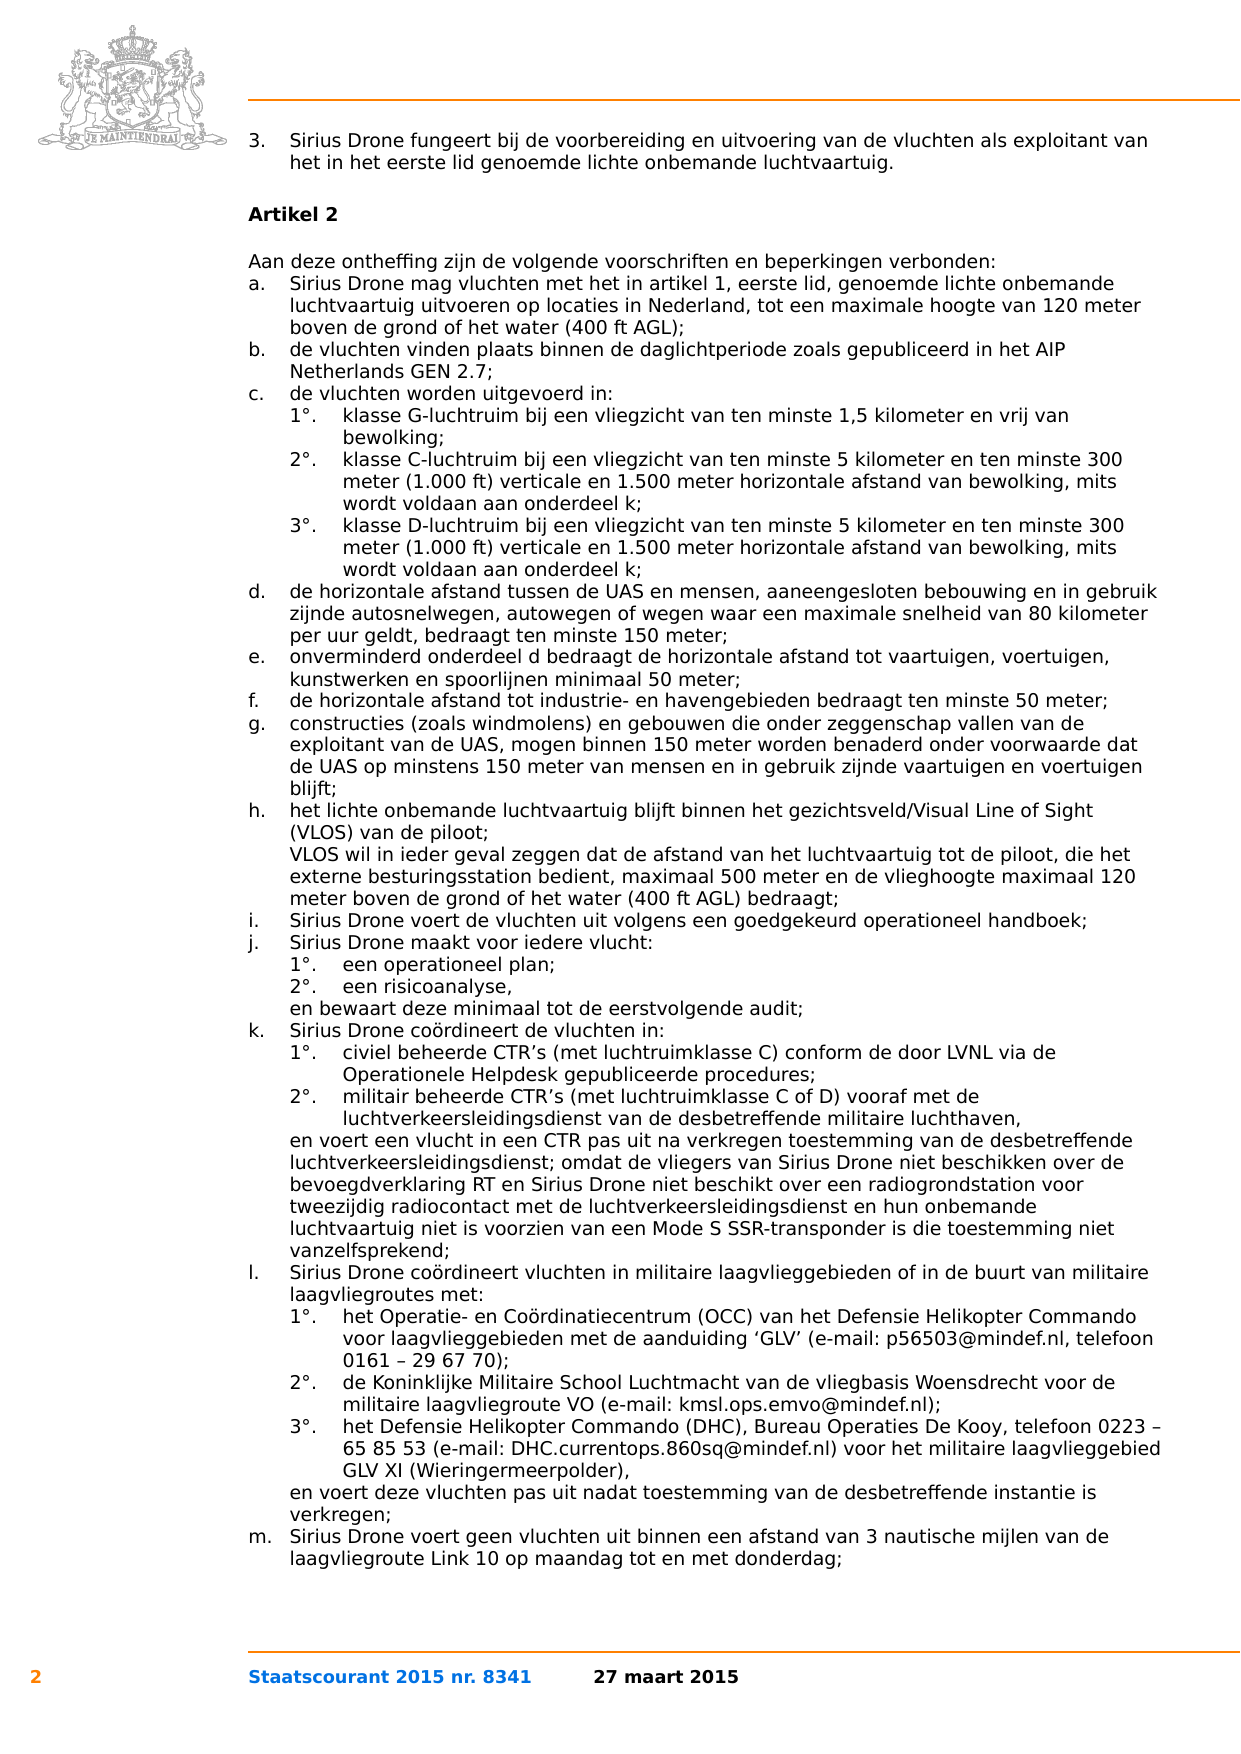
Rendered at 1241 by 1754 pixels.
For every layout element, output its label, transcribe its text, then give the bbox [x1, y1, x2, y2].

text 2°. de Koninklijke Militaire School Luchtmacht van de vliegbasis Woensdrecht voor de militaire laagvliegroute VO (e-mail: kmsl.ops.emvo@mindef.nl); [289, 1372, 1163, 1416]
text en bewaart deze minimaal tot de eerstvolgende audit; [289, 998, 1163, 1020]
text k. Sirius Drone coördineert de vluchten in: [248, 1020, 1163, 1042]
text g. constructies (zoals windmolens) en gebouwen die onder zeggenschap vallen van de exploitant van de UAS, mogen binnen 150 meter worden benaderd onder voorwaarde dat de UAS op minstens 150 meter van mensen en in gebruik zijnde vaartuigen en voertuigen blijft; [248, 712, 1163, 800]
text 2°. militair beheerde CTR’s (met luchtruimklasse C of D) vooraf met de luchtverkeersleidingsdienst van de desbetreffende militaire luchthaven, [289, 1086, 1163, 1130]
text f. de horizontale afstand tot industrie- en havengebieden bedraagt ten minste 50 meter; [248, 690, 1163, 712]
text l. Sirius Drone coördineert vluchten in militaire laagvlieggebieden of in de buurt van militaire laagvliegroutes met: [248, 1262, 1163, 1306]
text 3°. klasse D-luchtruim bij een vliegzicht van ten minste 5 kilometer en ten minste 300 meter (1.000 ft) verticale en 1.500 meter horizontale afstand van bewolking, mits wordt voldaan aan onderdeel k; [289, 514, 1163, 581]
text 2°. een risicoanalyse, [289, 976, 1163, 998]
text b. de vluchten vinden plaats binnen de daglichtperiode zoals gepubliceerd in het AIP Netherlands GEN 2.7; [248, 339, 1163, 383]
text j. Sirius Drone maakt voor iedere vlucht: [248, 932, 1163, 954]
text 1°. klasse G-luchtruim bij een vliegzicht van ten minste 1,5 kilometer en vrij van bewolking; [289, 405, 1163, 449]
text a. Sirius Drone mag vluchten met het in artikel 1, eerste lid, genoemde lichte onbemande luchtvaartuig uitvoeren op locaties in Nederland, tot een maximale hoogte van 120 meter boven de grond of het water (400 ft AGL); [248, 273, 1163, 339]
text Aan deze ontheffing zijn de volgende voorschriften en beperkingen verbonden: [248, 251, 1163, 273]
text m. Sirius Drone voert geen vluchten uit binnen een afstand van 3 nautische mijlen van de laagvliegroute Link 10 op maandag tot en met donderdag; [248, 1526, 1163, 1569]
text c. de vluchten worden uitgevoerd in: [248, 383, 1163, 405]
text en voert deze vluchten pas uit nadat toestemming van de desbetreffende instantie is verkregen; [289, 1482, 1163, 1526]
text 3. Sirius Drone fungeert bij de voorbereiding en uitvoering van de vluchten als exploitant van het in het eerste lid genoemde lichte onbemande luchtvaartuig. [248, 130, 1163, 174]
picture [38, 25, 227, 150]
text 1°. civiel beheerde CTR’s (met luchtruimklasse C) conform de door LVNL via de Operationele Helpdesk gepubliceerde procedures; [289, 1042, 1163, 1086]
text 3°. het Defensie Helikopter Commando (DHC), Bureau Operaties De Kooy, telefoon 0223 – 65 85 53 (e-mail: DHC.currentops.860sq@mindef.nl) voor het militaire laagvlieggebied GLV XI (Wieringermeerpolder), [289, 1416, 1163, 1482]
text e. onverminderd onderdeel d bedraagt de horizontale afstand tot vaartuigen, voertuigen, kunstwerken en spoorlijnen minimaal 50 meter; [248, 646, 1163, 690]
text 2°. klasse C-luchtruim bij een vliegzicht van ten minste 5 kilometer en ten minste 300 meter (1.000 ft) verticale en 1.500 meter horizontale afstand van bewolking, mits wordt voldaan aan onderdeel k; [289, 449, 1163, 514]
text 1°. het Operatie- en Coördinatiecentrum (OCC) van het Defensie Helikopter Commando voor laagvlieggebieden met de aanduiding ‘GLV’ (e-mail: p56503@mindef.nl, telefoon 0161 – 29 67 70); [289, 1306, 1163, 1372]
text i. Sirius Drone voert de vluchten uit volgens een goedgekeurd operationeel handboek; [248, 910, 1163, 932]
text en voert een vlucht in een CTR pas uit na verkregen toestemming van de desbetreffende luchtverkeersleidingsdienst; omdat de vliegers van Sirius Drone niet beschikken over de bevoegdverklaring RT en Sirius Drone niet beschikt over een radiogrondstation voor tweezijdig radiocontact met de luchtverkeersleidingsdienst en hun onbemande luchtvaartuig niet is voorzien van een Mode S SSR-transponder is die toestemming niet vanzelfsprekend; [289, 1130, 1163, 1262]
text h. het lichte onbemande luchtvaartuig blijft binnen het gezichtsveld/Visual Line of Sight (VLOS) van de piloot; [248, 800, 1163, 844]
text VLOS wil in ieder geval zeggen dat de afstand van het luchtvaartuig tot de piloot, die het externe besturingsstation bedient, maximaal 500 meter en de vlieghoogte maximaal 120 meter boven de grond of het water (400 ft AGL) bedraagt; [289, 844, 1163, 910]
subtitle Artikel 2 [248, 204, 1163, 226]
text d. de horizontale afstand tussen de UAS en mensen, aaneengesloten bebouwing en in gebruik zijnde autosnelwegen, autowegen of wegen waar een maximale snelheid van 80 kilometer per uur geldt, bedraagt ten minste 150 meter; [248, 581, 1163, 646]
text 1°. een operationeel plan; [289, 954, 1163, 976]
